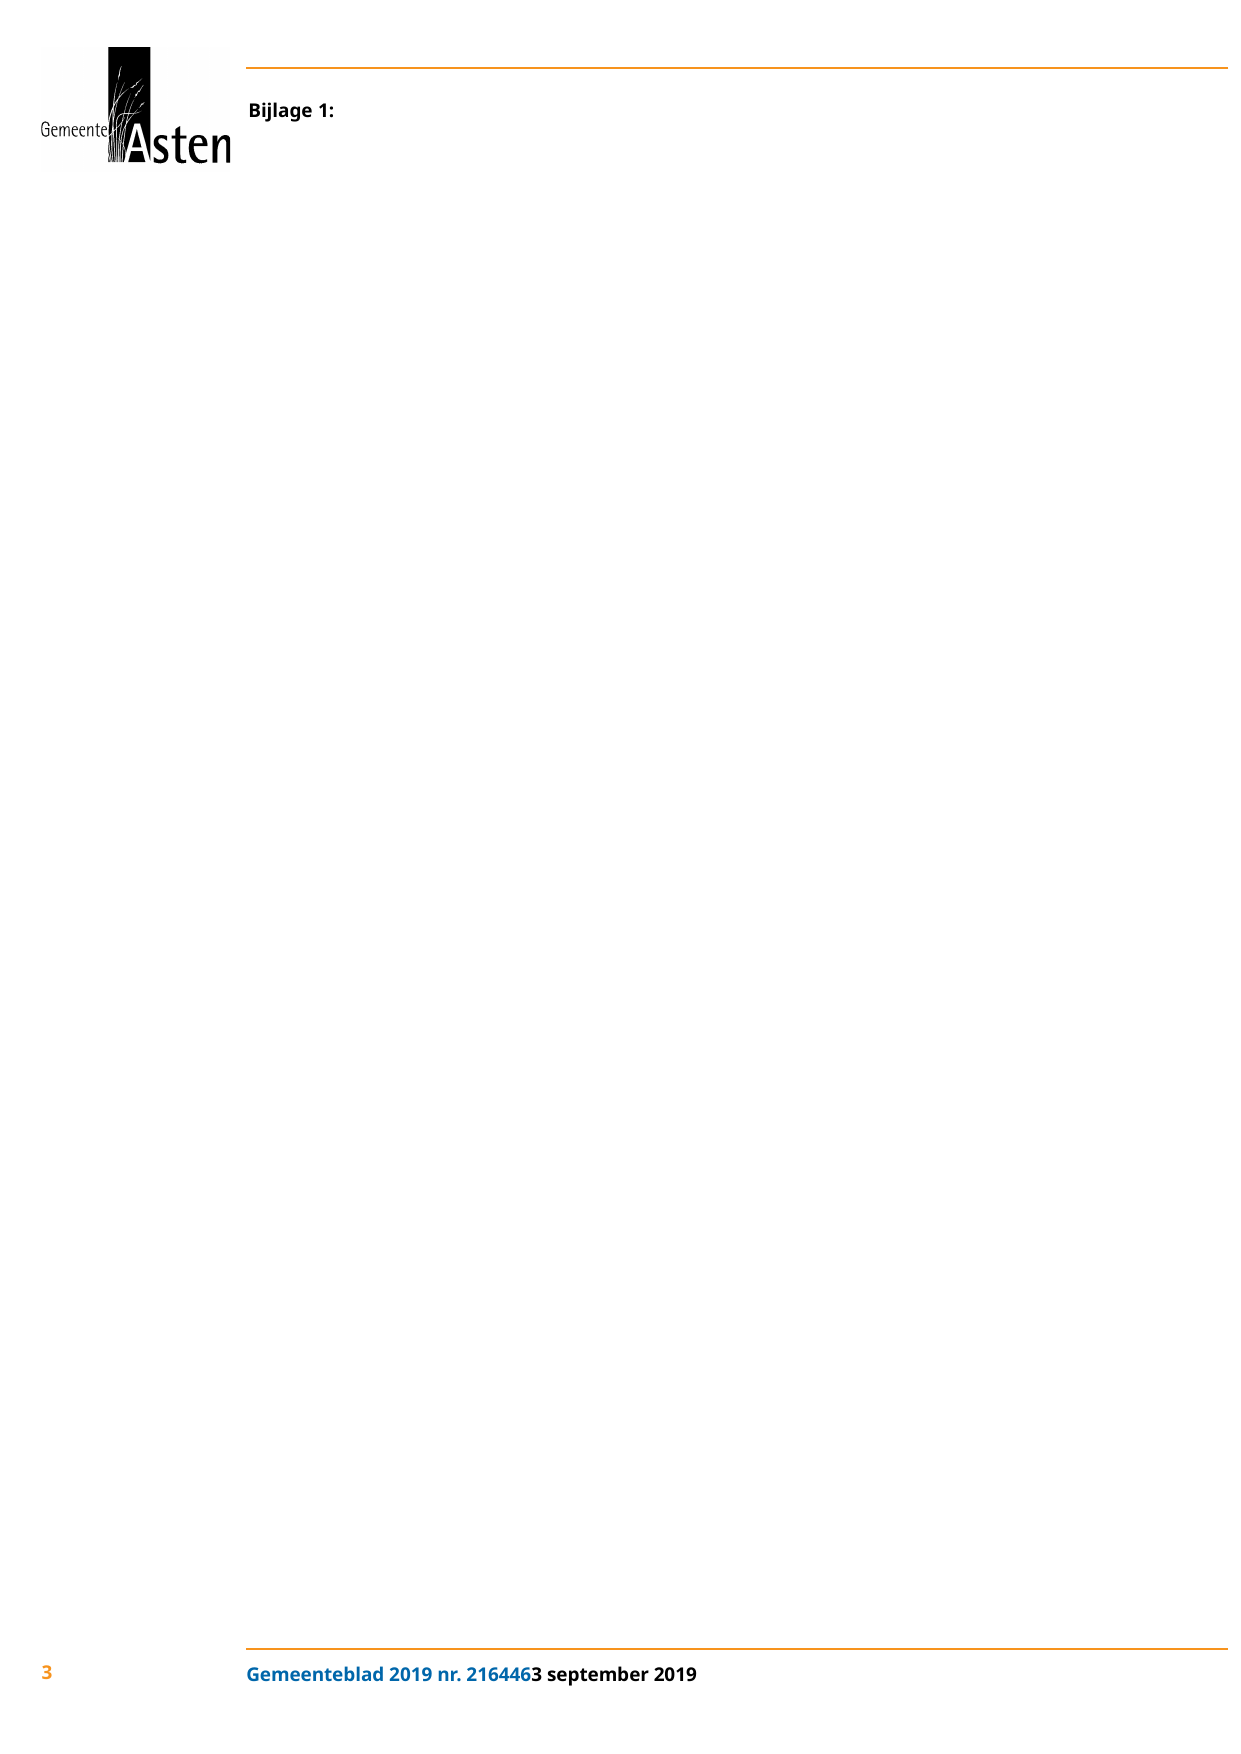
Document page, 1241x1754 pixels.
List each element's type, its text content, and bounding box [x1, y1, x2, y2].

picture [41, 47, 231, 172]
text Bijlage 1: [248, 95, 1152, 123]
